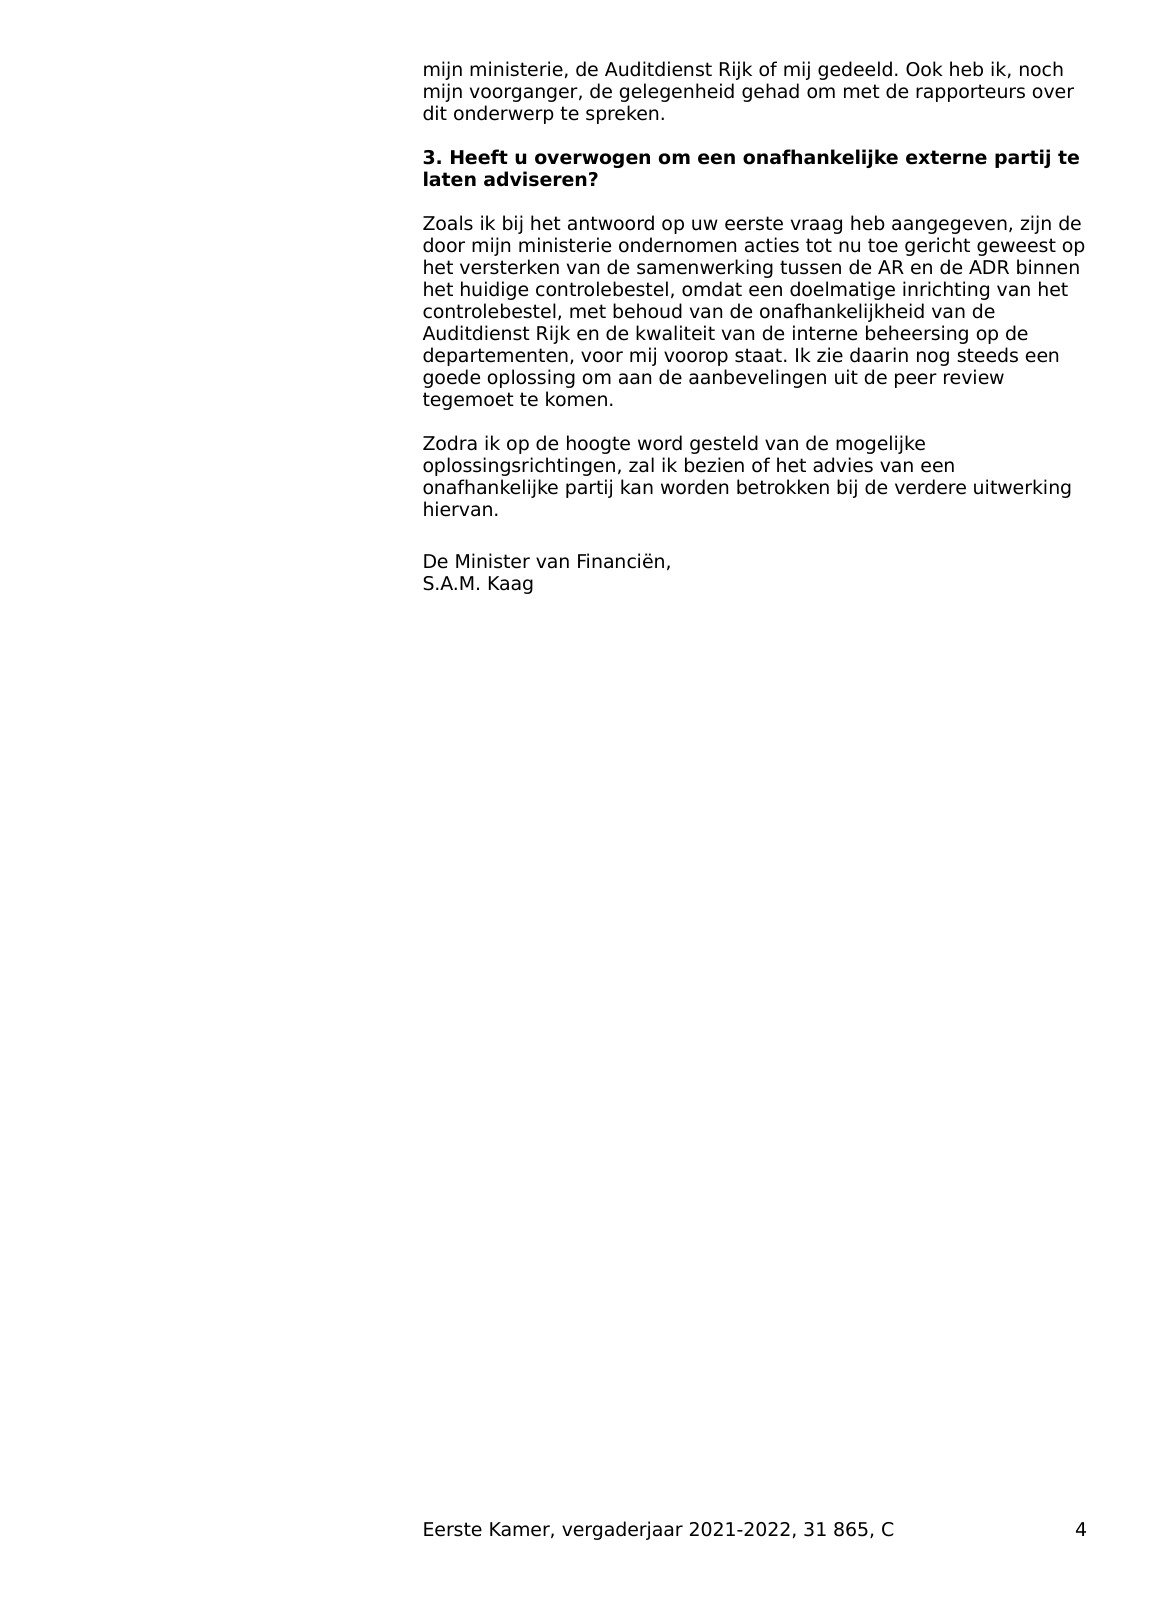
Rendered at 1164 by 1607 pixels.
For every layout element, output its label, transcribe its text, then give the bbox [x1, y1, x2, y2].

text Zodra ik op de hoogte word gesteld van de mogelijke oplossingsrichtingen, zal ik bezien of het advies van een onafhankelijke partij kan worden betrokken bij de verdere uitwerking hiervan. [422, 433, 1087, 521]
subtitle 3. Heeft u overwogen om een onafhankelijke externe partij te laten adviseren? [422, 147, 1087, 191]
text mijn ministerie, de Auditdienst Rijk of mij gedeeld. Ook heb ik, noch mijn voorganger, de gelegenheid gehad om met de rapporteurs over dit onderwerp te spreken. [422, 59, 1087, 125]
text Zoals ik bij het antwoord op uw eerste vraag heb aangegeven, zijn de door mijn ministerie ondernomen acties tot nu toe gericht geweest op het versterken van de samenwerking tussen de AR en de ADR binnen het huidige controlebestel, omdat een doelmatige inrichting van het controlebestel, met behoud van de onafhankelijkheid van de Auditdienst Rijk en de kwaliteit van de interne beheersing op de departementen, voor mij voorop staat. Ik zie daarin nog steeds een goede oplossing om aan de aanbevelingen uit de peer review tegemoet te komen. [422, 213, 1087, 411]
text De Minister van Financiën, S.A.M. Kaag [422, 551, 1087, 595]
